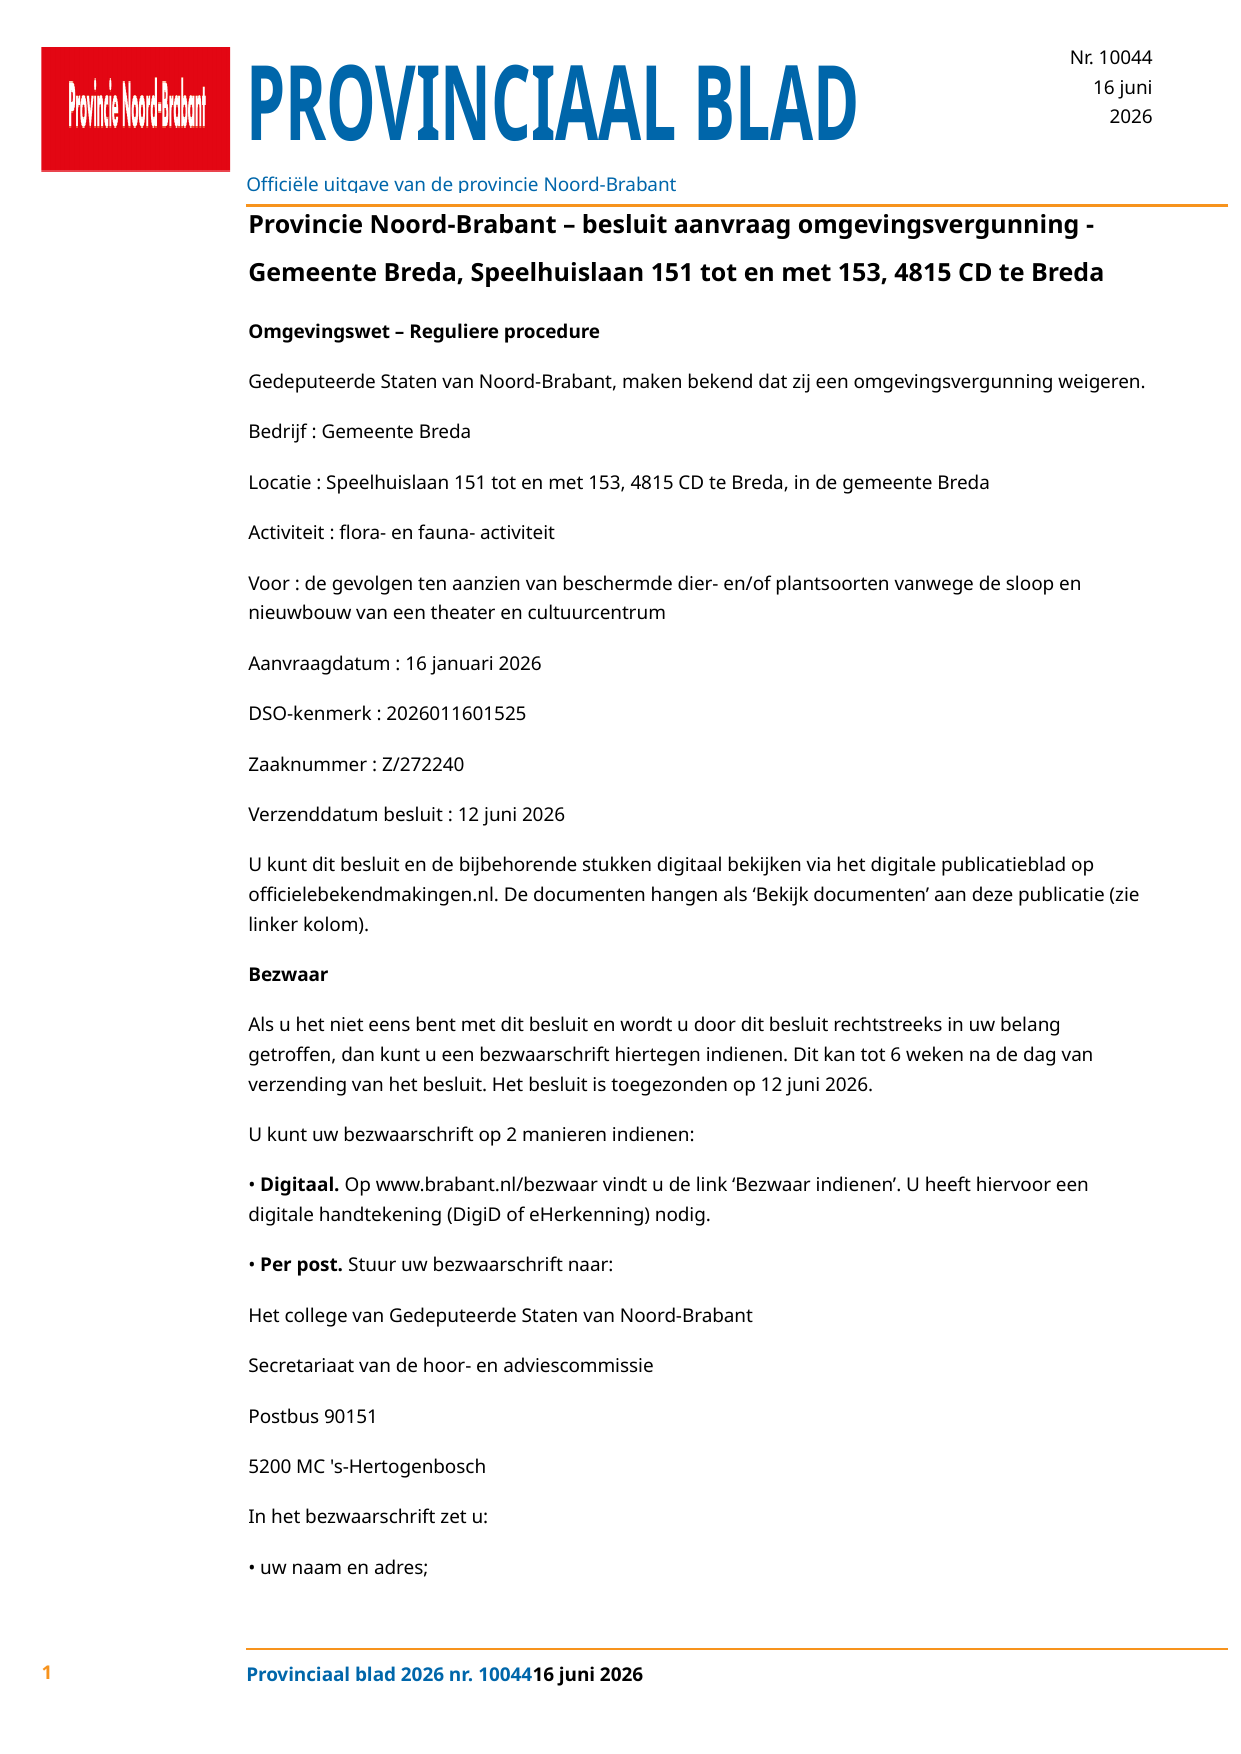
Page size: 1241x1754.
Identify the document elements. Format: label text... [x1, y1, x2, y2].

text Gedeputeerde Staten van Noord-Brabant, maken bekend dat zij een omgevingsvergunning weigeren. [248, 368, 1152, 394]
text Locatie : Speelhuislaan 151 tot en met 153, 4815 CD te Breda, in de gemeente Breda [248, 469, 1152, 495]
text DSO-kenmerk : 2026011601525 [248, 700, 1152, 726]
text Verzenddatum besluit : 12 juni 2026 [248, 801, 1152, 827]
text Voor : de gevolgen ten aanzien van beschermde dier- en/of plantsoorten vanwege de sloop en nieuwbouw van een theater en cultuurcentrum [248, 570, 1152, 625]
text • uw naam en adres; [248, 1554, 1152, 1580]
text Zaaknummer : Z/272240 [248, 751, 1152, 777]
text U kunt dit besluit en de bijbehorende stukken digitaal bekijken via het digitale publicatieblad op officielebekendmakingen.nl. De documenten hangen als ‘Bekijk documenten’ aan deze publicatie (zie linker kolom). [248, 852, 1152, 937]
text Secretariaat van de hoor- en adviescommissie [248, 1352, 1152, 1378]
text Het college van Gedeputeerde Staten van Noord-Brabant [248, 1302, 1152, 1328]
text In het bezwaarschrift zet u: [248, 1504, 1152, 1529]
text Bezwaar [248, 961, 1152, 987]
text Als u het niet eens bent met dit besluit en wordt u door dit besluit rechtstreeks in uw belang getroffen, dan kunt u een bezwaarschrift hiertegen indienen. Dit kan tot 6 weken na de dag van verzending van het besluit. Het besluit is toegezonden op 12 juni 2026. [248, 1012, 1152, 1097]
text • Digitaal. Op www.brabant.nl/bezwaar vindt u de link ‘Bezwaar indienen’. U heeft hiervoor een digitale handtekening (DigiD of eHerkenning) nodig. [248, 1172, 1152, 1227]
text Bedrijf : Gemeente Breda [248, 419, 1152, 444]
text U kunt uw bezwaarschrift op 2 manieren indienen: [248, 1121, 1152, 1147]
text Postbus 90151 [248, 1403, 1152, 1429]
picture [41, 47, 231, 172]
text • Per post. Stuur uw bezwaarschrift naar: [248, 1252, 1152, 1277]
text Provincie Noord-Brabant – besluit aanvraag omgevingsvergunning - Gemeente Breda, Speelhuislaan 151 tot en met 153, 4815 CD te Breda [248, 207, 1152, 288]
text Aanvraagdatum : 16 januari 2026 [248, 650, 1152, 676]
text Omgevingswet – Reguliere procedure [248, 318, 1152, 344]
text 5200 MC 's‑Hertogenbosch [248, 1453, 1152, 1479]
text Activiteit : flora- en fauna- activiteit [248, 519, 1152, 545]
